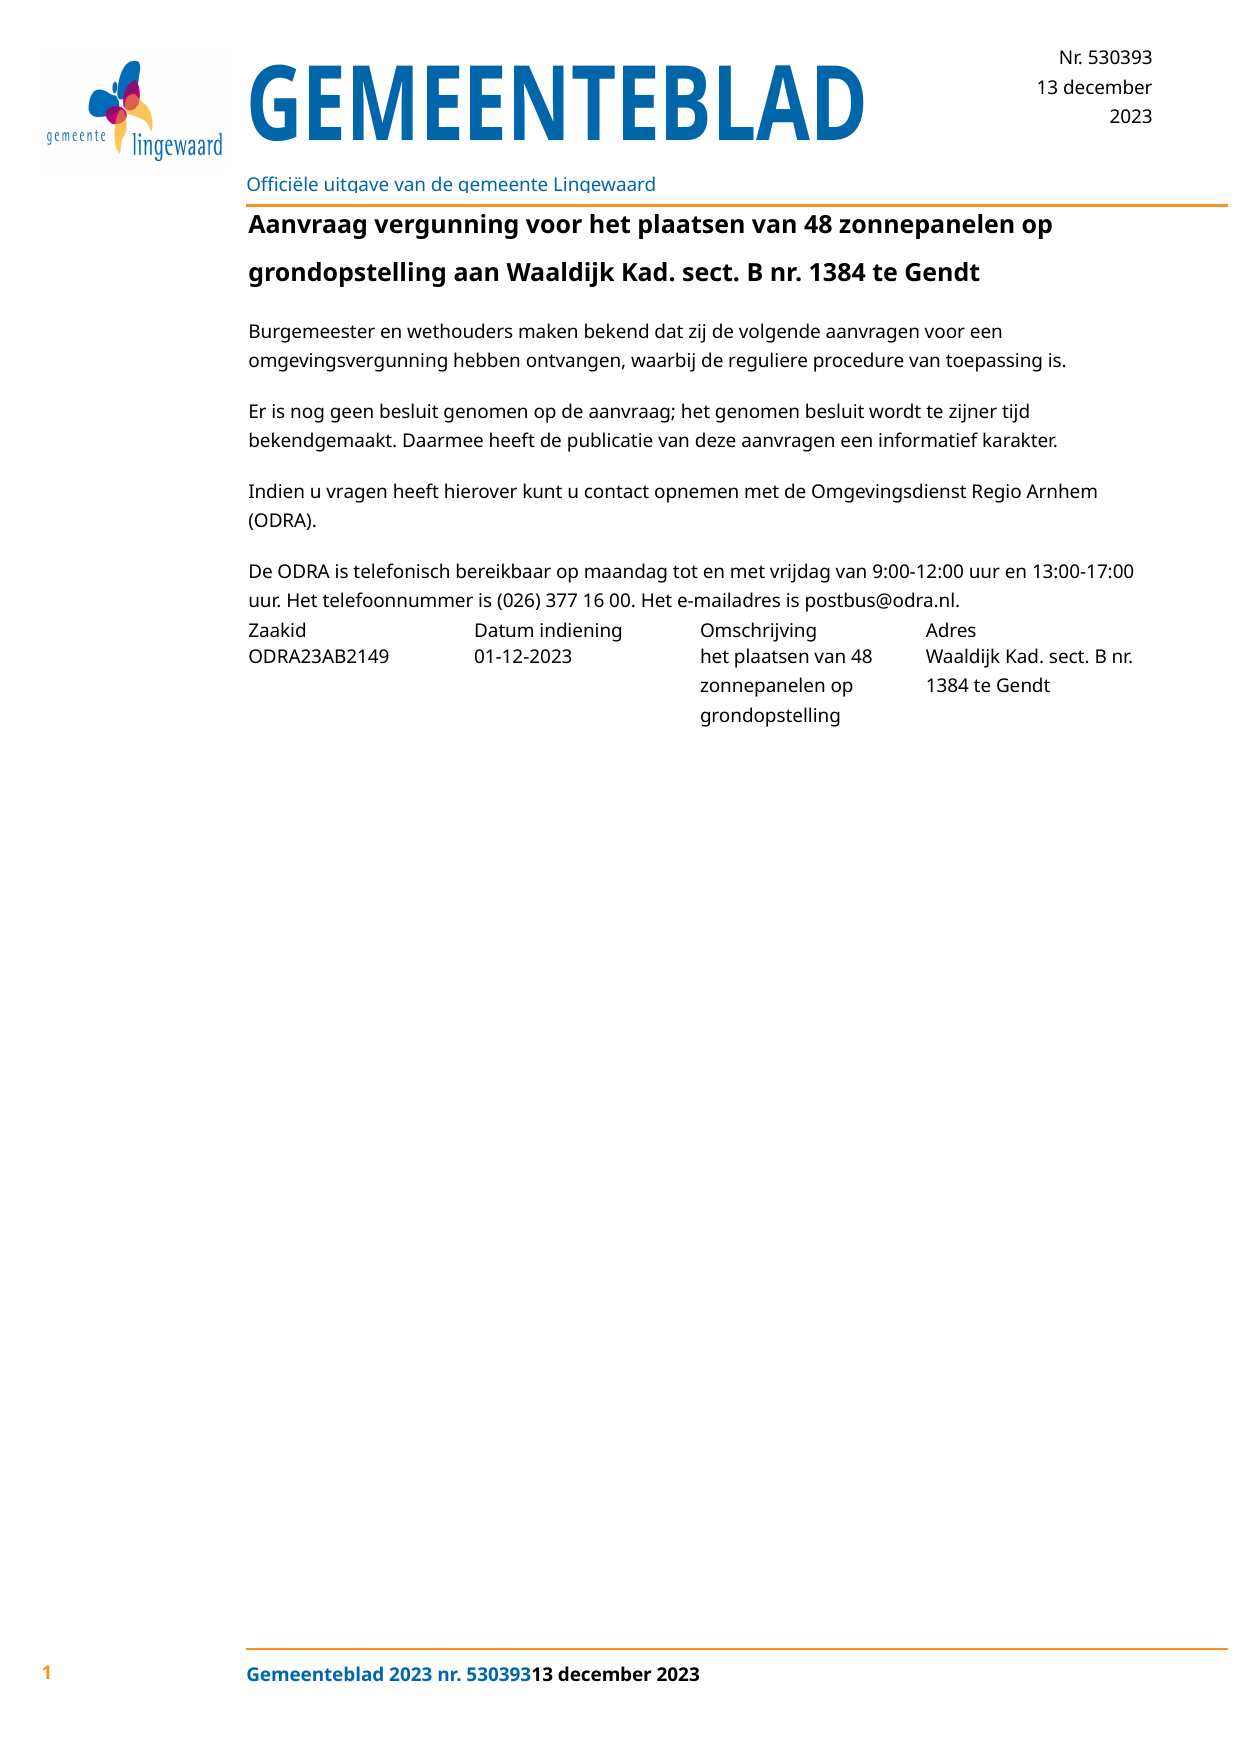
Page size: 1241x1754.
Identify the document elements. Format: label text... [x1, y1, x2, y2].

table_cell Waaldijk Kad. sect. B nr. 1384 te Gendt [926, 643, 1152, 728]
table_header Adres [926, 617, 1152, 643]
table_cell ODRA23AB2149 [248, 643, 474, 728]
table_header Zaakid [248, 617, 474, 643]
table_cell het plaatsen van 48 zonnepanelen op grondopstelling [700, 643, 926, 728]
text Indien u vragen heeft hierover kunt u contact opnemen met de Omgevingsdienst Regio Arnhem (ODRA). [248, 478, 1152, 533]
text Aanvraag vergunning voor het plaatsen van 48 zonnepanelen op grondopstelling aan Waaldijk Kad. sect. B nr. 1384 te Gendt [248, 207, 1152, 288]
picture [41, 47, 231, 172]
table_header Omschrijving [700, 617, 926, 643]
text De ODRA is telefonisch bereikbaar op maandag tot en met vrijdag van 9:00-12:00 uur en 13:00-17:00 uur. Het telefoonnummer is (026) 377 16 00. Het e-mailadres is postbus@odra.nl. [248, 558, 1152, 613]
table_header Datum indiening [474, 617, 700, 643]
table_cell 01-12-2023 [474, 643, 700, 728]
text Er is nog geen besluit genomen op de aanvraag; het genomen besluit wordt te zijner tijd bekendgemaakt. Daarmee heeft de publicatie van deze aanvragen een informatief karakter. [248, 398, 1152, 453]
text Burgemeester en wethouders maken bekend dat zij de volgende aanvragen voor een omgevingsvergunning hebben ontvangen, waarbij de reguliere procedure van toepassing is. [248, 318, 1152, 373]
